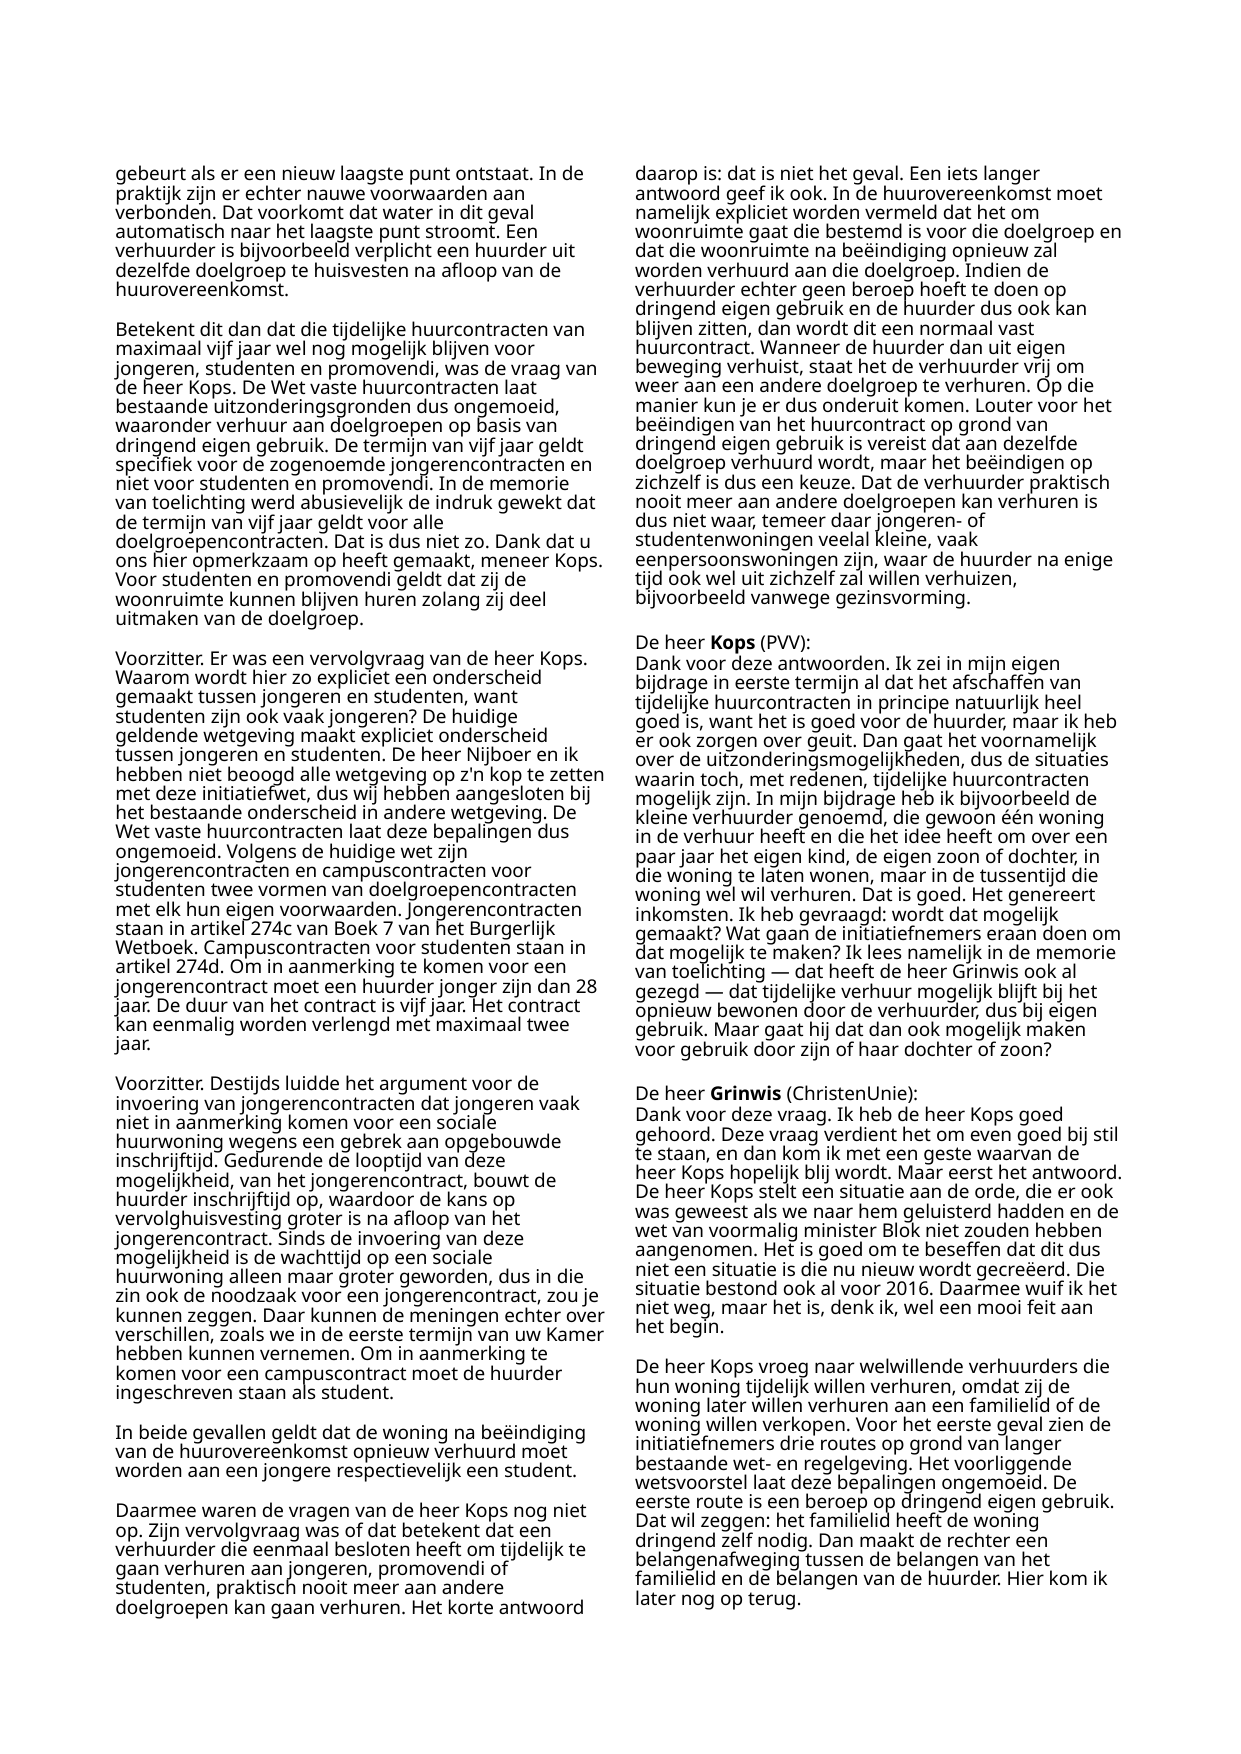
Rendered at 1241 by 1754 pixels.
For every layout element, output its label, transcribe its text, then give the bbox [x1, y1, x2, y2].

text daarop is: dat is niet het geval. Een iets langer antwoord geef ik ook. In de huurovereenkomst moet namelijk expliciet worden vermeld dat het om woonruimte gaat die bestemd is voor die doelgroep en dat die woonruimte na beëindiging opnieuw zal worden verhuurd aan die doelgroep. Indien de verhuurder echter geen beroep hoeft te doen op dringend eigen gebruik en de huurder dus ook kan blijven zitten, dan wordt dit een normaal vast huurcontract. Wanneer de huurder dan uit eigen beweging verhuist, staat het de verhuurder vrij om weer aan een andere doelgroep te verhuren. Op die manier kun je er dus onderuit komen. Louter voor het beëindigen van het huurcontract op grond van dringend eigen gebruik is vereist dat aan dezelfde doelgroep verhuurd wordt, maar het beëindigen op zichzelf is dus een keuze. Dat de verhuurder praktisch nooit meer aan andere doelgroepen kan verhuren is dus niet waar, temeer daar jongeren- of studentenwoningen veelal kleine, vaak eenpersoonswoningen zijn, waar de huurder na enige tijd ook wel uit zichzelf zal willen verhuizen, bijvoorbeeld vanwege gezinsvorming. [635, 165, 1125, 608]
text Dank voor deze vraag. Ik heb de heer Kops goed gehoord. Deze vraag verdient het om even goed bij stil te staan, en dan kom ik met een geste waarvan de heer Kops hopelijk blij wordt. Maar eerst het antwoord. De heer Kops stelt een situatie aan de orde, die er ook was geweest als we naar hem geluisterd hadden en de wet van voormalig minister Blok niet zouden hebben aangenomen. Het is goed om te beseffen dat dit dus niet een situatie is die nu nieuw wordt gecreëerd. Die situatie bestond ook al voor 2016. Daarmee wuif ik het niet weg, maar het is, denk ik, wel een mooi feit aan het begin. [635, 1106, 1125, 1338]
text gebeurt als er een nieuw laagste punt ontstaat. In de praktijk zijn er echter nauwe voorwaarden aan verbonden. Dat voorkomt dat water in dit geval automatisch naar het laagste punt stroomt. Een verhuurder is bijvoorbeeld verplicht een huurder uit dezelfde doelgroep te huisvesten na afloop van de huurovereenkomst. [115, 165, 605, 300]
text Dank voor deze antwoorden. Ik zei in mijn eigen bijdrage in eerste termijn al dat het afschaffen van tijdelijke huurcontracten in principe natuurlijk heel goed is, want het is goed voor de huurder, maar ik heb er ook zorgen over geuit. Dan gaat het voornamelijk over de uitzonderingsmogelijkheden, dus de situaties waarin toch, met redenen, tijdelijke huurcontracten mogelijk zijn. In mijn bijdrage heb ik bijvoorbeeld de kleine verhuurder genoemd, die gewoon één woning in de verhuur heeft en die het idee heeft om over een paar jaar het eigen kind, de eigen zoon of dochter, in die woning te laten wonen, maar in de tussentijd die woning wel wil verhuren. Dat is goed. Het genereert inkomsten. Ik heb gevraagd: wordt dat mogelijk gemaakt? Wat gaan de initiatiefnemers eraan doen om dat mogelijk te maken? Ik lees namelijk in de memorie van toelichting — dat heeft de heer Grinwis ook al gezegd — dat tijdelijke verhuur mogelijk blijft bij het opnieuw bewonen door de verhuurder, dus bij eigen gebruik. Maar gaat hij dat dan ook mogelijk maken voor gebruik door zijn of haar dochter of zoon? [635, 655, 1125, 1060]
text De heer Kops (PVV): [635, 629, 1125, 655]
text In beide gevallen geldt dat de woning na beëindiging van de huurovereenkomst opnieuw verhuurd moet worden aan een jongere respectievelijk een student. [115, 1424, 605, 1482]
text Voorzitter. Destijds luidde het argument voor de invoering van jongerencontracten dat jongeren vaak niet in aanmerking komen voor een sociale huurwoning wegens een gebrek aan opgebouwde inschrijftijd. Gedurende de looptijd van deze mogelijkheid, van het jongerencontract, bouwt de huurder inschrijftijd op, waardoor de kans op vervolghuisvesting groter is na afloop van het jongerencontract. Sinds de invoering van deze mogelijkheid is de wachttijd op een sociale huurwoning alleen maar groter geworden, dus in die zin ook de noodzaak voor een jongerencontract, zou je kunnen zeggen. Daar kunnen de meningen echter over verschillen, zoals we in de eerste termijn van uw Kamer hebben kunnen vernemen. Om in aanmerking te komen voor een campuscontract moet de huurder ingeschreven staan als student. [115, 1075, 605, 1403]
text De heer Kops vroeg naar welwillende verhuurders die hun woning tijdelijk willen verhuren, omdat zij de woning later willen verhuren aan een familielid of de woning willen verkopen. Voor het eerste geval zien de initiatiefnemers drie routes op grond van langer bestaande wet- en regelgeving. Het voorliggende wetsvoorstel laat deze bepalingen ongemoeid. De eerste route is een beroep op dringend eigen gebruik. Dat wil zeggen: het familielid heeft de woning dringend zelf nodig. Dan maakt de rechter een belangenafweging tussen de belangen van het familielid en de belangen van de huurder. Hier kom ik later nog op terug. [635, 1358, 1125, 1609]
text Betekent dit dan dat die tijdelijke huurcontracten van maximaal vijf jaar wel nog mogelijk blijven voor jongeren, studenten en promovendi, was de vraag van de heer Kops. De Wet vaste huurcontracten laat bestaande uitzonderingsgronden dus ongemoeid, waaronder verhuur aan doelgroepen op basis van dringend eigen gebruik. De termijn van vijf jaar geldt specifiek voor de zogenoemde jongerencontracten en niet voor studenten en promovendi. In de memorie van toelichting werd abusievelijk de indruk gewekt dat de termijn van vijf jaar geldt voor alle doelgroepencontracten. Dat is dus niet zo. Dank dat u ons hier opmerkzaam op heeft gemaakt, meneer Kops. Voor studenten en promovendi geldt dat zij de woonruimte kunnen blijven huren zolang zij deel uitmaken van de doelgroep. [115, 321, 605, 629]
text Voorzitter. Er was een vervolgvraag van de heer Kops. Waarom wordt hier zo expliciet een onderscheid gemaakt tussen jongeren en studenten, want studenten zijn ook vaak jongeren? De huidige geldende wetgeving maakt expliciet onderscheid tussen jongeren en studenten. De heer Nijboer en ik hebben niet beoogd alle wetgeving op z'n kop te zetten met deze initiatiefwet, dus wij hebben aangesloten bij het bestaande onderscheid in andere wetgeving. De Wet vaste huurcontracten laat deze bepalingen dus ongemoeid. Volgens de huidige wet zijn jongerencontracten en campuscontracten voor studenten twee vormen van doelgroepencontracten met elk hun eigen voorwaarden. Jongerencontracten staan in artikel 274c van Boek 7 van het Burgerlijk Wetboek. Campuscontracten voor studenten staan in artikel 274d. Om in aanmerking te komen voor een jongerencontract moet een huurder jonger zijn dan 28 jaar. De duur van het contract is vijf jaar. Het contract kan eenmalig worden verlengd met maximaal twee jaar. [115, 650, 605, 1055]
text De heer Grinwis (ChristenUnie): [635, 1081, 1125, 1106]
text Daarmee waren de vragen van de heer Kops nog niet op. Zijn vervolgvraag was of dat betekent dat een verhuurder die eenmaal besloten heeft om tijdelijk te gaan verhuren aan jongeren, promovendi of studenten, praktisch nooit meer aan andere doelgroepen kan gaan verhuren. Het korte antwoord [115, 1502, 605, 1618]
